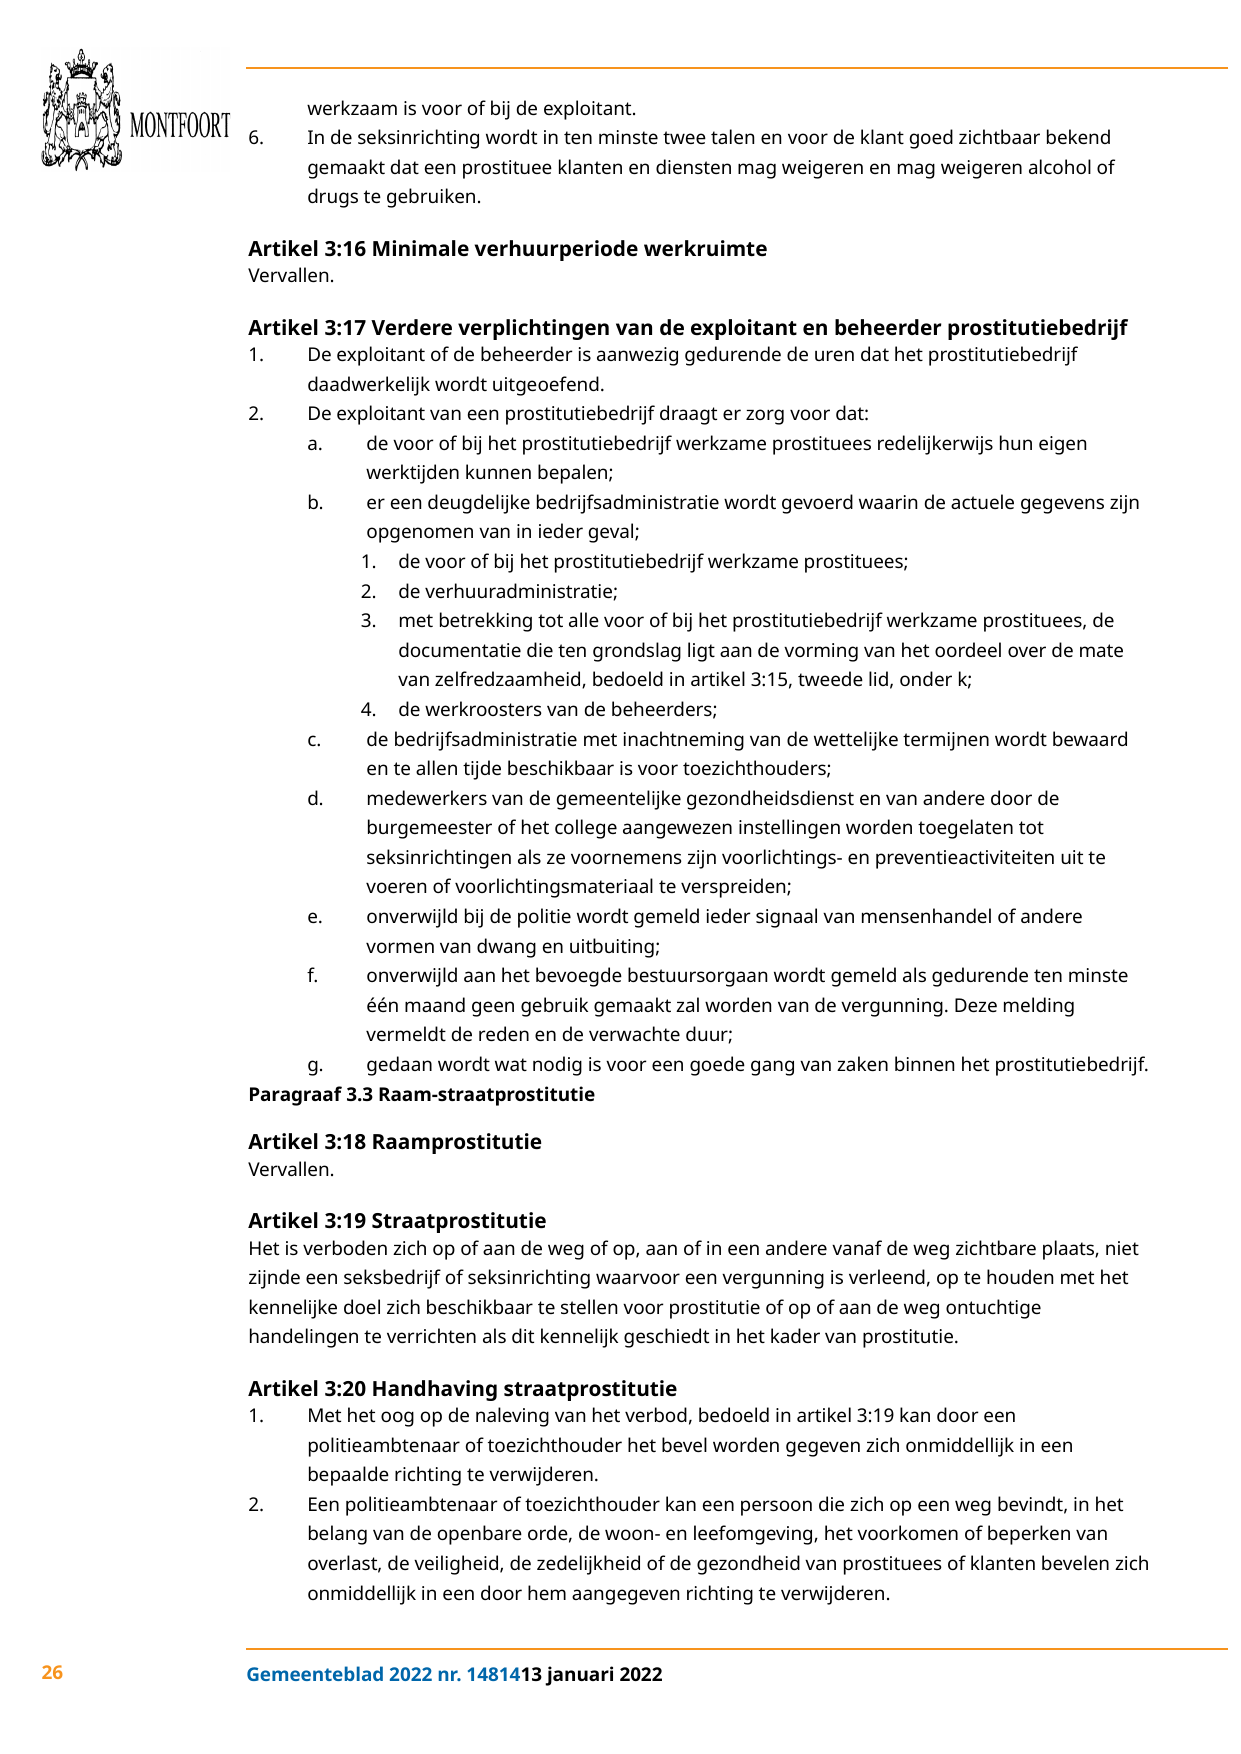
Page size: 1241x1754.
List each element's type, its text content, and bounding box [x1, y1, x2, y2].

text Vervallen. [248, 262, 1152, 288]
list met betrekking tot alle voor of bij het prostitutiebedrijf werkzame prostituees, de documentatie die ten grondslag ligt aan de vorming van het oordeel over de mate van zelfredzaamheid, bedoeld in artikel 3:15, tweede lid, onder k; [361, 607, 1152, 692]
text Vervallen. [248, 1156, 1152, 1182]
list In de seksinrichting wordt in ten minste twee talen en voor de klant goed zichtbaar bekend gemaakt dat een prostituee klanten en diensten mag weigeren en mag weigeren alcohol of drugs te gebruiken. [248, 124, 1152, 209]
picture [41, 47, 231, 172]
text Artikel 3:17 Verdere verplichtingen van de exploitant en beheerder prostitutiebedrijf [248, 313, 1152, 341]
list Een politieambtenaar of toezichthouder kan een persoon die zich op een weg bevindt, in het belang van de openbare orde, de woon- en leefomgeving, het voorkomen of beperken van overlast, de veiligheid, de zedelijkheid of de gezondheid van prostituees of klanten bevelen zich onmiddellijk in een door hem aangegeven richting te verwijderen. [248, 1491, 1152, 1606]
list De exploitant of de beheerder is aanwezig gedurende de uren dat het prostitutiebedrijf daadwerkelijk wordt uitgeoefend. [248, 341, 1152, 397]
list gedaan wordt wat nodig is voor een goede gang van zaken binnen het prostitutiebedrijf. [307, 1051, 1152, 1077]
list De exploitant van een prostitutiebedrijf draagt er zorg voor dat: [248, 400, 1152, 426]
list de bedrijfsadministratie met inachtneming van de wettelijke termijnen wordt bewaard en te allen tijde beschikbaar is voor toezichthouders; [307, 726, 1152, 781]
list er een deugdelijke bedrijfsadministratie wordt gevoerd waarin de actuele gegevens zijn opgenomen van in ieder geval; [307, 489, 1152, 544]
text Artikel 3:18 Raamprostitutie [248, 1127, 1152, 1156]
list de voor of bij het prostitutiebedrijf werkzame prostituees redelijkerwijs hun eigen werktijden kunnen bepalen; [307, 430, 1152, 485]
text Paragraaf 3.3 Raam-straatprostitutie [248, 1081, 1152, 1107]
list medewerkers van de gemeentelijke gezondheidsdienst en van andere door de burgemeester of het college aangewezen instellingen worden toegelaten tot seksinrichtingen als ze voornemens zijn voorlichtings- en preventieactiviteiten uit te voeren of voorlichtingsmateriaal te verspreiden; [307, 785, 1152, 899]
text Artikel 3:19 Straatprostitutie [248, 1206, 1152, 1235]
list onverwijld bij de politie wordt gemeld ieder signaal van mensenhandel of andere vormen van dwang en uitbuiting; [307, 903, 1152, 959]
text Artikel 3:20 Handhaving straatprostitutie [248, 1374, 1152, 1402]
list onverwijld aan het bevoegde bestuursorgaan wordt gemeld als gedurende ten minste één maand geen gebruik gemaakt zal worden van de vergunning. Deze melding vermeldt de reden en de verwachte duur; [307, 962, 1152, 1047]
list de werkroosters van de beheerders; [361, 696, 1152, 722]
list de verhuuradministratie; [361, 578, 1152, 604]
text Artikel 3:16 Minimale verhuurperiode werkruimte [248, 234, 1152, 262]
list de voor of bij het prostitutiebedrijf werkzame prostituees; [361, 548, 1152, 574]
text Het is verboden zich op of aan de weg of op, aan of in een andere vanaf de weg zichtbare plaats, niet zijnde een seksbedrijf of seksinrichting waarvoor een vergunning is verleend, op te houden met het kennelijke doel zich beschikbaar te stellen voor prostitutie of op of aan de weg ontuchtige handelingen te verrichten als dit kennelijk geschiedt in het kader van prostitutie. [248, 1235, 1152, 1349]
list Met het oog op de naleving van het verbod, bedoeld in artikel 3:19 kan door een politieambtenaar of toezichthouder het bevel worden gegeven zich onmiddellijk in een bepaalde richting te verwijderen. [248, 1402, 1152, 1487]
list werkzaam is voor of bij de exploitant. [248, 95, 1152, 121]
